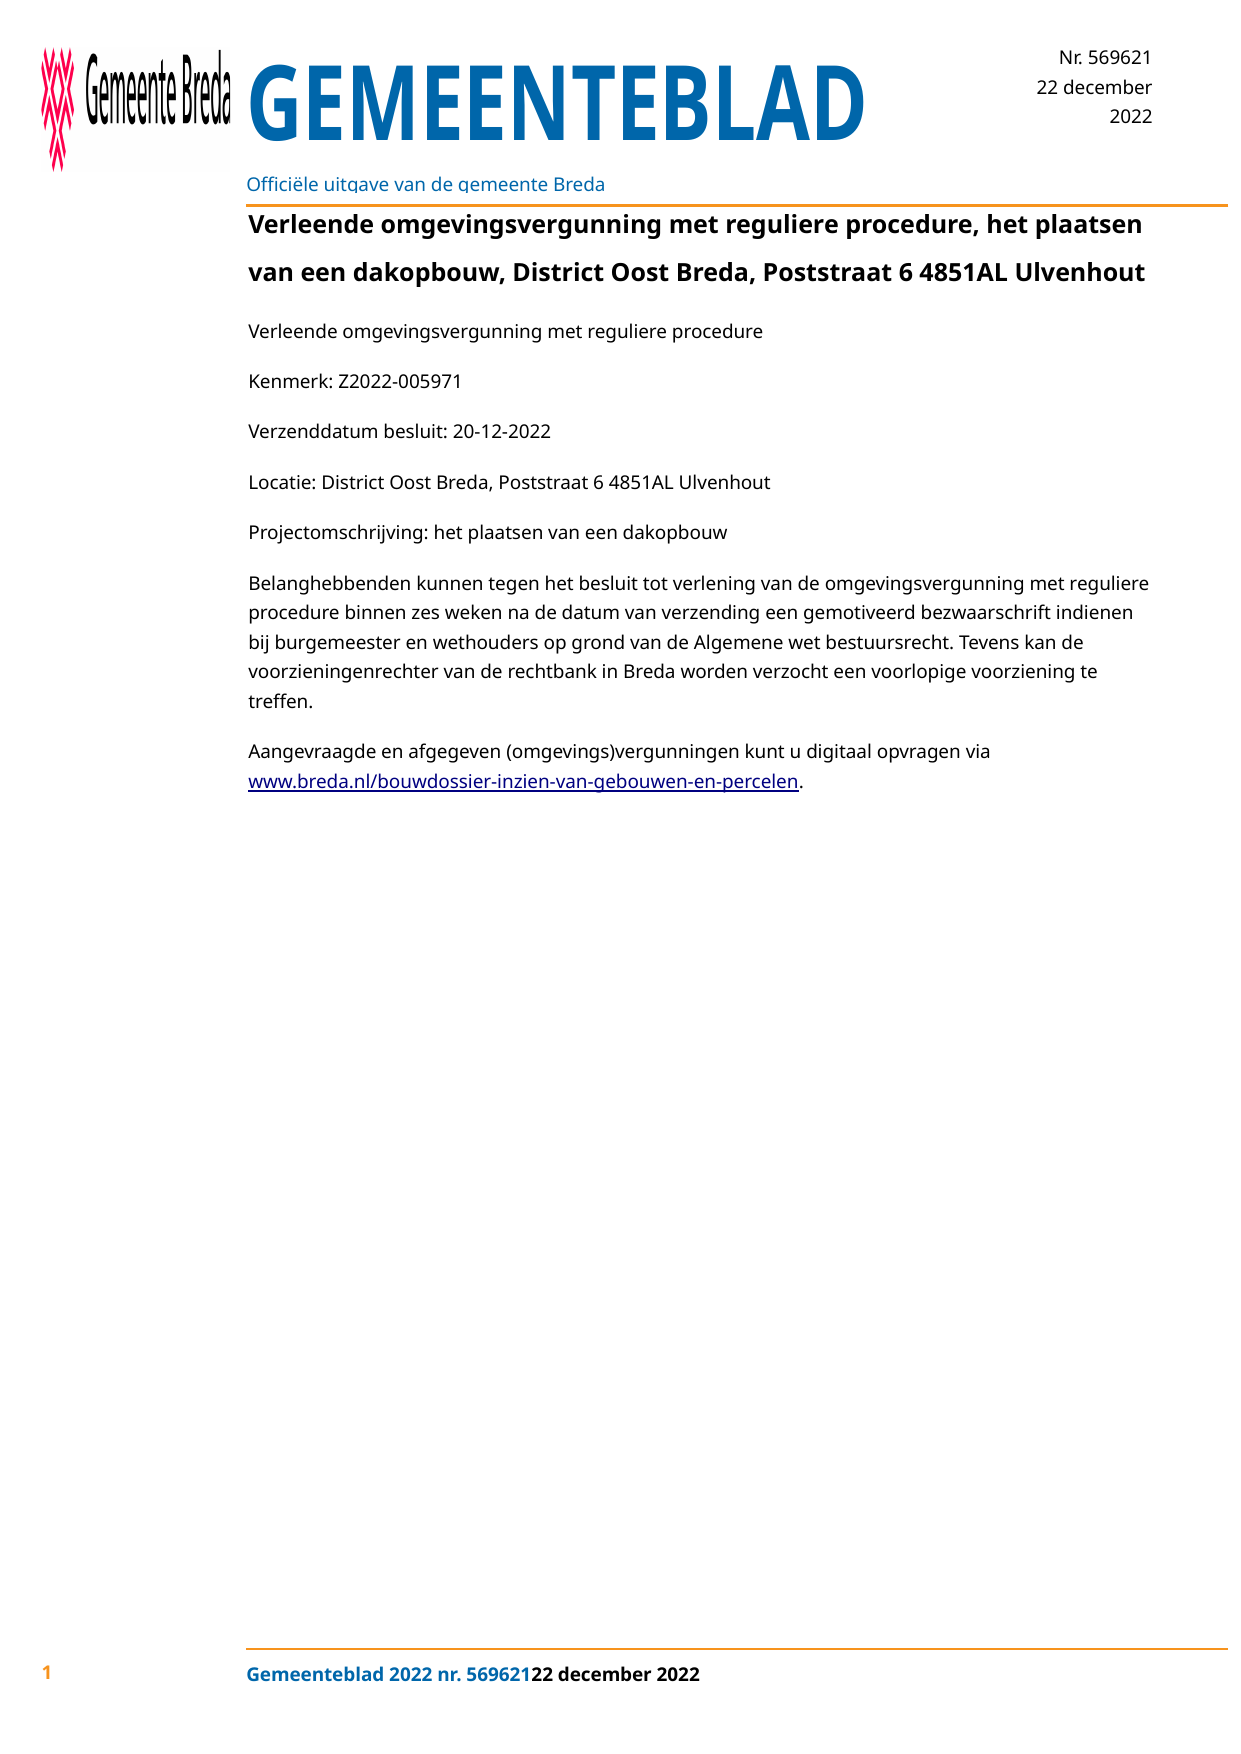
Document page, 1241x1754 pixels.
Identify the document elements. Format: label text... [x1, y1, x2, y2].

text Verleende omgevingsvergunning met reguliere procedure [248, 318, 1152, 344]
text Locatie: District Oost Breda, Poststraat 6 4851AL Ulvenhout [248, 469, 1152, 495]
text Belanghebbenden kunnen tegen het besluit tot verlening van de omgevingsvergunning met reguliere procedure binnen zes weken na de datum van verzending een gemotiveerd bezwaarschrift indienen bij burgemeester en wethouders op grond van de Algemene wet bestuursrecht. Tevens kan de voorzieningenrechter van de rechtbank in Breda worden verzocht een voorlopige voorziening te treffen. [248, 570, 1152, 714]
text Verleende omgevingsvergunning met reguliere procedure, het plaatsen van een dakopbouw, District Oost Breda, Poststraat 6 4851AL Ulvenhout [248, 207, 1152, 288]
text Verzenddatum besluit: 20-12-2022 [248, 419, 1152, 444]
text Kenmerk: Z2022-005971 [248, 368, 1152, 394]
picture [41, 47, 231, 172]
text Aangevraagde en afgegeven (omgevings)vergunningen kunt u digitaal opvragen via www.breda.nl/bouwdossier-inzien-van-gebouwen-en-percelen. [248, 739, 1152, 794]
text Projectomschrijving: het plaatsen van een dakopbouw [248, 519, 1152, 545]
